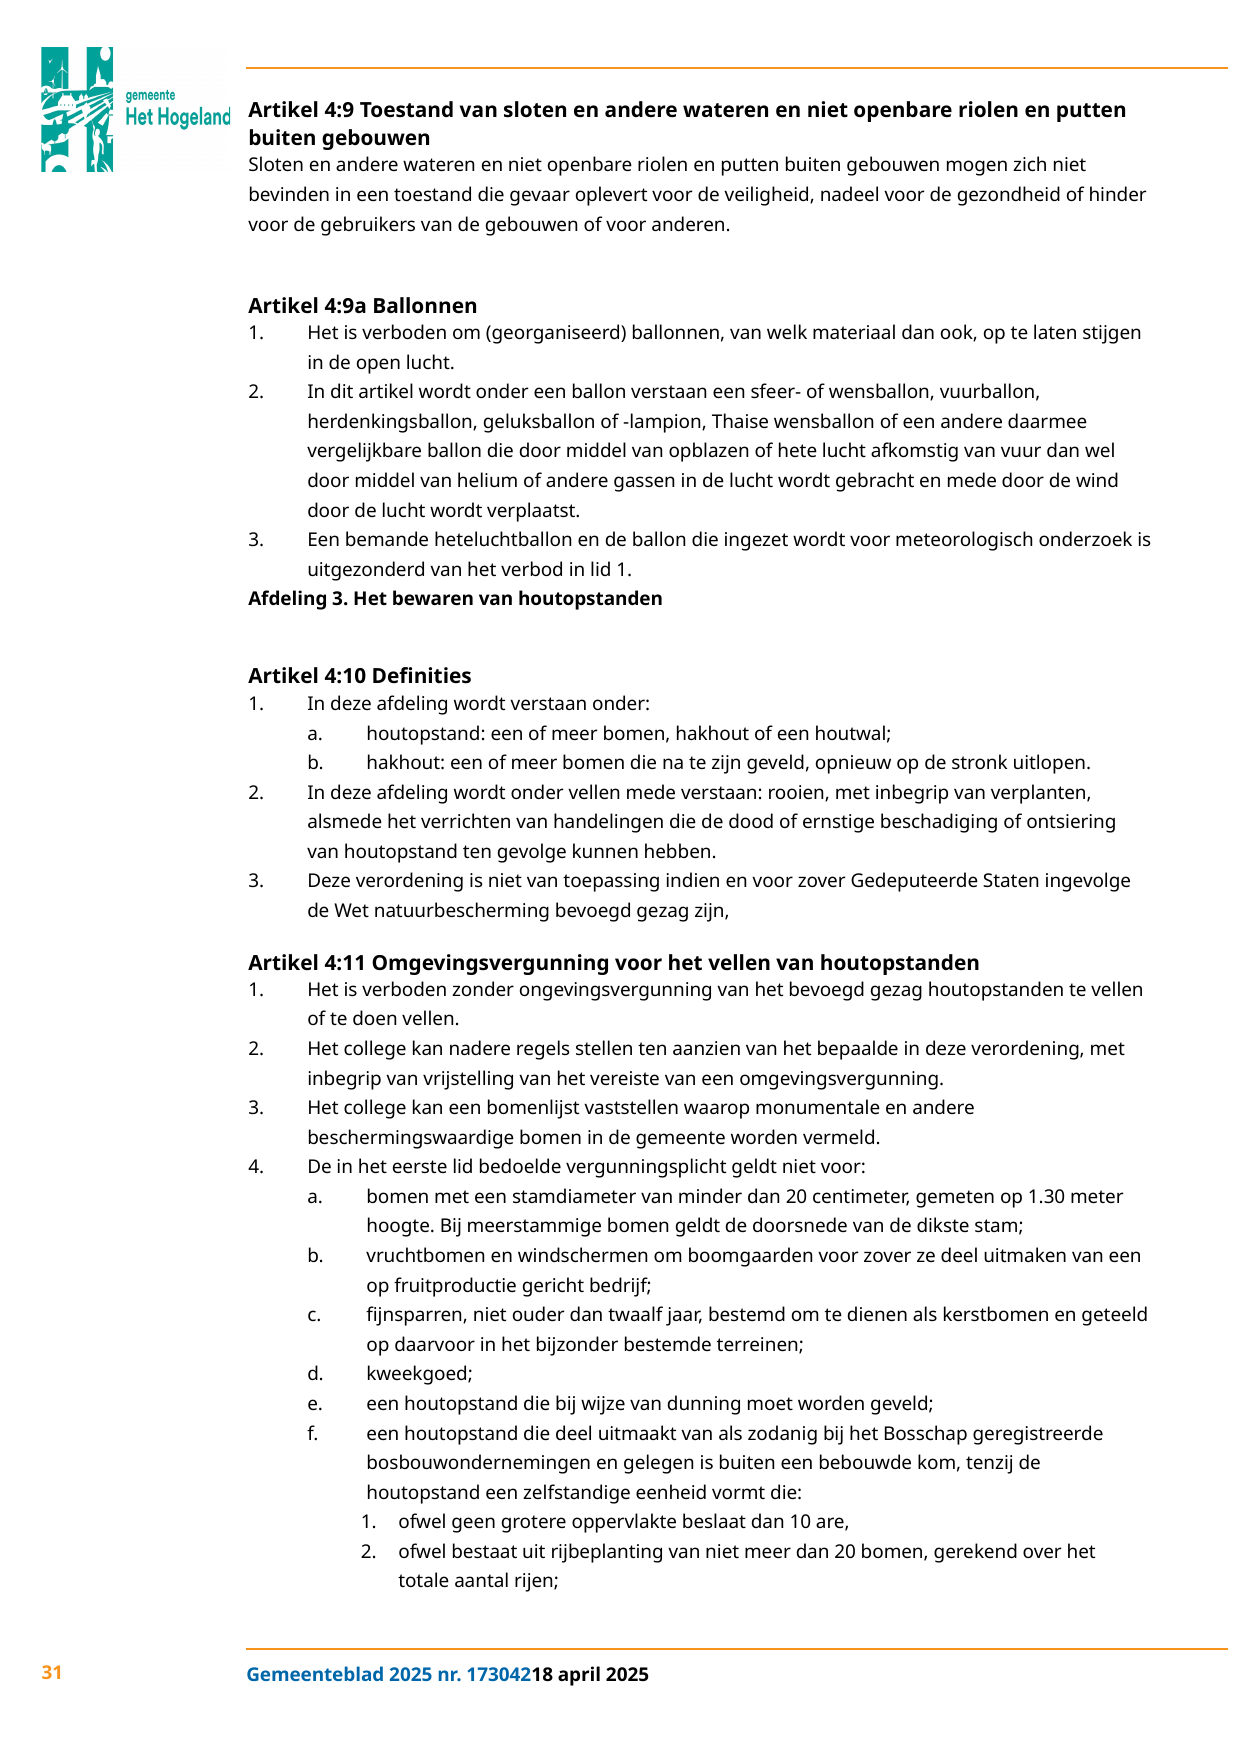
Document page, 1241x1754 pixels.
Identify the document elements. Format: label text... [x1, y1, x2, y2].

list Het college kan een bomenlijst vaststellen waarop monumentale en andere beschermingswaardige bomen in de gemeente worden vermeld. [248, 1094, 1152, 1150]
list vruchtbomen en windschermen om boomgaarden voor zover ze deel uitmaken van een op fruitproductie gericht bedrijf; [307, 1242, 1152, 1298]
list ofwel geen grotere oppervlakte beslaat dan 10 are, [361, 1508, 1152, 1534]
list ofwel bestaat uit rijbeplanting van niet meer dan 20 bomen, gerekend over het totale aantal rijen; [361, 1538, 1152, 1593]
list De in het eerste lid bedoelde vergunningsplicht geldt niet voor: [248, 1153, 1152, 1179]
text Sloten en andere wateren en niet openbare riolen en putten buiten gebouwen mogen zich niet bevinden in een toestand die gevaar oplevert voor de veiligheid, nadeel voor de gezondheid of hinder voor de gebruikers van de gebouwen of voor anderen. [248, 152, 1152, 237]
text Artikel 4:10 Definities [248, 662, 1152, 690]
list een houtopstand die deel uitmaakt van als zodanig bij het Bosschap geregistreerde bosbouwondernemingen en gelegen is buiten een bebouwde kom, tenzij de houtopstand een zelfstandige eenheid vormt die: [307, 1420, 1152, 1505]
list fijnsparren, niet ouder dan twaalf jaar, bestemd om te dienen als kerstbomen en geteeld op daarvoor in het bijzonder bestemde terreinen; [307, 1301, 1152, 1357]
list In deze afdeling wordt verstaan onder: [248, 690, 1152, 716]
text Artikel 4:11 Omgevingsvergunning voor het vellen van houtopstanden [248, 948, 1152, 976]
list Het is verboden om (georganiseerd) ballonnen, van welk materiaal dan ook, op te laten stijgen in de open lucht. [248, 319, 1152, 374]
list hakhout: een of meer bomen die na te zijn geveld, opnieuw op de stronk uitlopen. [307, 749, 1152, 775]
list Deze verordening is niet van toepassing indien en voor zover Gedeputeerde Staten ingevolge de Wet natuurbescherming bevoegd gezag zijn, [248, 868, 1152, 923]
list In deze afdeling wordt onder vellen mede verstaan: rooien, met inbegrip van verplanten, alsmede het verrichten van handelingen die de dood of ernstige beschadiging of ontsiering van houtopstand ten gevolge kunnen hebben. [248, 779, 1152, 864]
list kweekgoed; [307, 1361, 1152, 1386]
list In dit artikel wordt onder een ballon verstaan een sfeer- of wensballon, vuurballon, herdenkingsballon, geluksballon of -lampion, Thaise wensballon of een andere daarmee vergelijkbare ballon die door middel van opblazen of hete lucht afkomstig van vuur dan wel door middel van helium of andere gassen in de lucht wordt gebracht en mede door de wind door de lucht wordt verplaatst. [248, 378, 1152, 522]
list Het college kan nadere regels stellen ten aanzien van het bepaalde in deze verordening, met inbegrip van vrijstelling van het vereiste van een omgevingsvergunning. [248, 1035, 1152, 1091]
text Artikel 4:9 Toestand van sloten en andere wateren en niet openbare riolen en putten buiten gebouwen [248, 95, 1152, 152]
list Een bemande heteluchtballon en de ballon die ingezet wordt voor meteorologisch onderzoek is uitgezonderd van het verbod in lid 1. [248, 526, 1152, 582]
list bomen met een stamdiameter van minder dan 20 centimeter, gemeten op 1.30 meter hoogte. Bij meerstammige bomen geldt de doorsnede van de dikste stam; [307, 1183, 1152, 1238]
text Afdeling 3. Het bewaren van houtopstanden [248, 586, 1152, 611]
list een houtopstand die bij wijze van dunning moet worden geveld; [307, 1390, 1152, 1416]
picture [41, 47, 231, 172]
list Het is verboden zonder ongevingsvergunning van het bevoegd gezag houtopstanden te vellen of te doen vellen. [248, 976, 1152, 1031]
text Artikel 4:9a Ballonnen [248, 291, 1152, 319]
list houtopstand: een of meer bomen, hakhout of een houtwal; [307, 720, 1152, 745]
